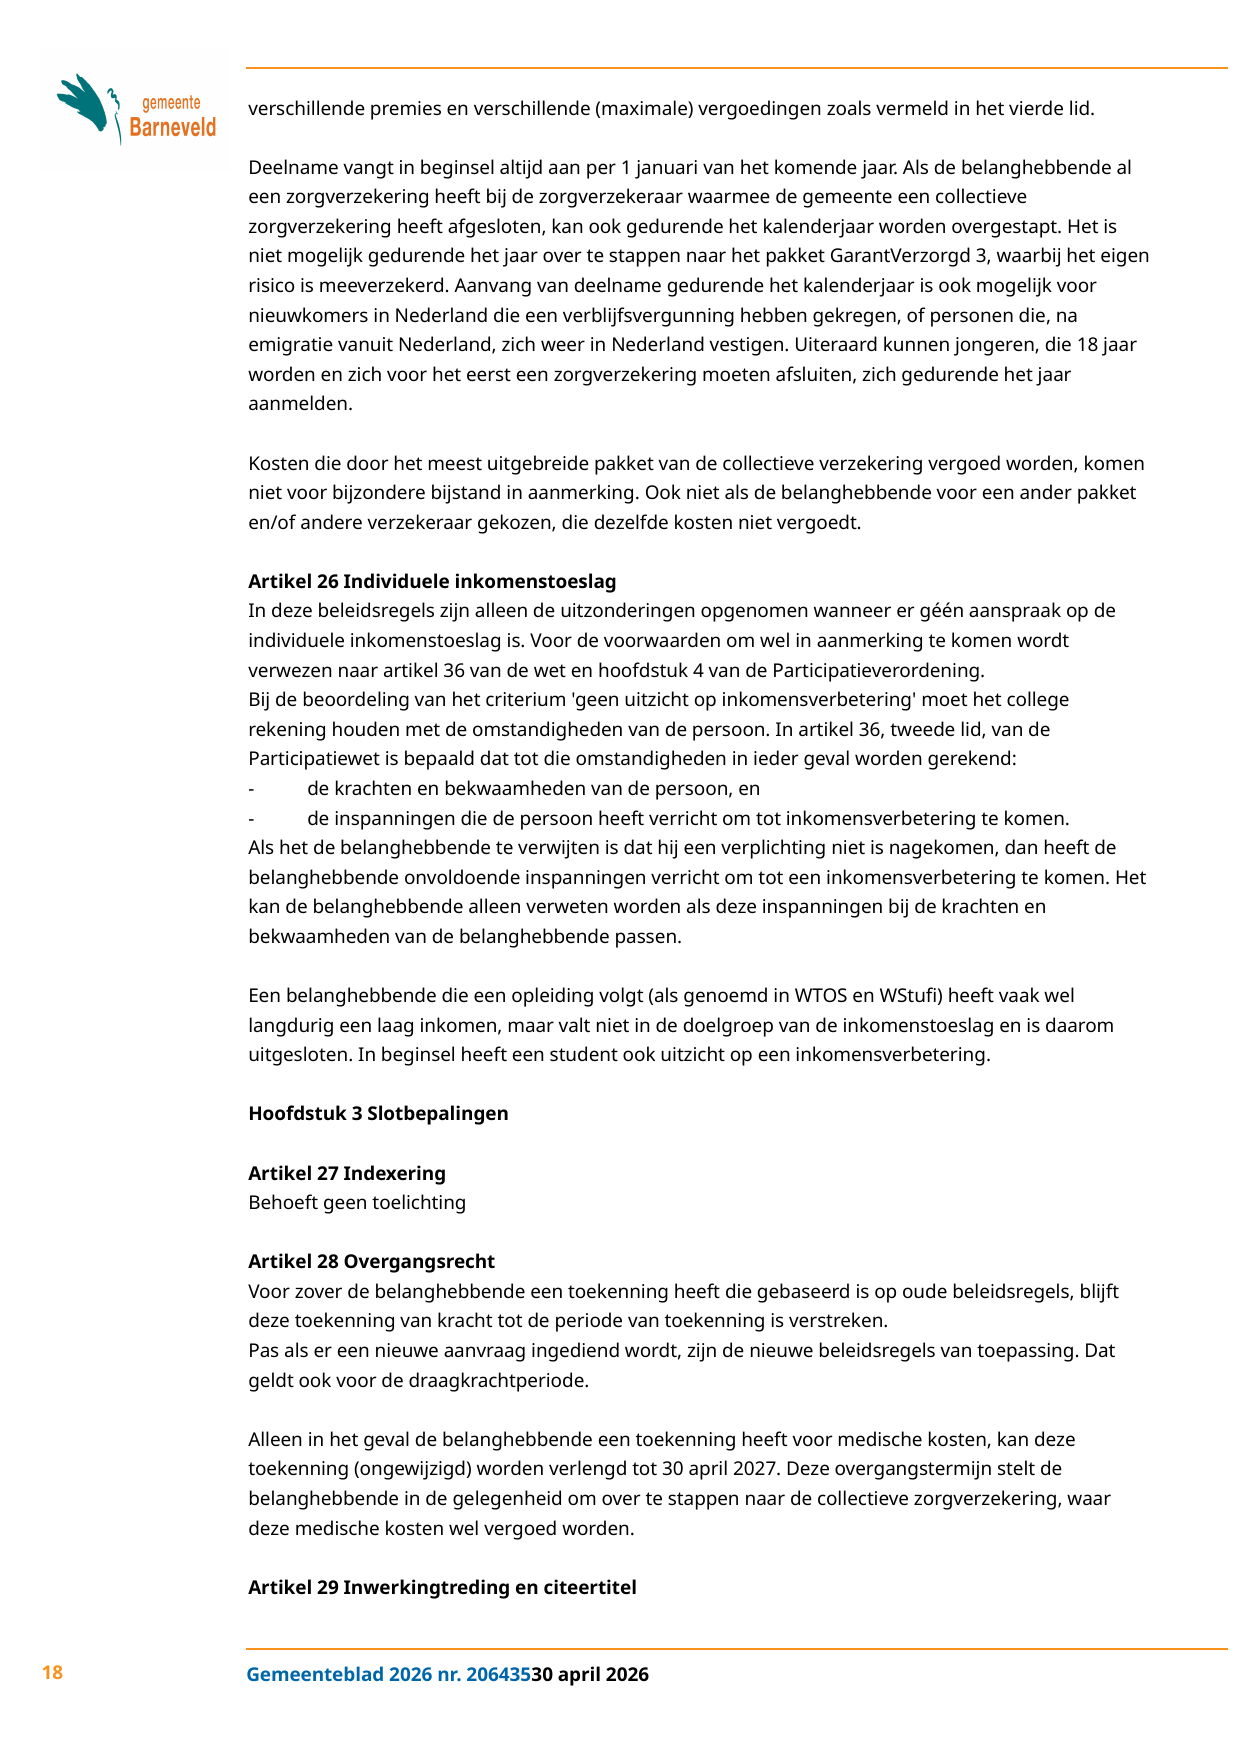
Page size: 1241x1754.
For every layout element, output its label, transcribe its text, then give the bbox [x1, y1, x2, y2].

text Artikel 29 Inwerkingtreding en citeertitel [248, 1574, 1152, 1600]
text Kosten die door het meest uitgebreide pakket van de collectieve verzekering vergoed worden, komen niet voor bijzondere bijstand in aanmerking. Ook niet als de belanghebbende voor een ander pakket en/of andere verzekeraar gekozen, die dezelfde kosten niet vergoedt. [248, 450, 1152, 535]
text Een belanghebbende die een opleiding volgt (als genoemd in WTOS en WStufi) heeft vaak wel langdurig een laag inkomen, maar valt niet in de doelgroep van de inkomenstoeslag en is daarom uitgesloten. In beginsel heeft een student ook uitzicht op een inkomensverbetering. [248, 982, 1152, 1067]
text Artikel 27 Indexering [248, 1160, 1152, 1186]
text Alleen in het geval de belanghebbende een toekenning heeft voor medische kosten, kan deze toekenning (ongewijzigd) worden verlengd tot 30 april 2027. Deze overgangstermijn stelt de belanghebbende in de gelegenheid om over te stappen naar de collectieve zorgverzekering, waar deze medische kosten wel vergoed worden. [248, 1426, 1152, 1541]
list de inspanningen die de persoon heeft verricht om tot inkomensverbetering te komen. [248, 805, 1152, 831]
list de krachten en bekwaamheden van de persoon, en [248, 775, 1152, 801]
picture [41, 47, 231, 172]
text Artikel 28 Overgangsrecht [248, 1248, 1152, 1274]
text Behoeft geen toelichting [248, 1189, 1152, 1215]
text Artikel 26 Individuele inkomenstoeslag [248, 568, 1152, 594]
text In deze beleidsregels zijn alleen de uitzonderingen opgenomen wanneer er géén aanspraak op de individuele inkomenstoeslag is. Voor de voorwaarden om wel in aanmerking te komen wordt verwezen naar artikel 36 van de wet en hoofdstuk 4 van de Participatieverordening. [248, 598, 1152, 683]
text Hoofdstuk 3 Slotbepalingen [248, 1101, 1152, 1126]
text Als het de belanghebbende te verwijten is dat hij een verplichting niet is nagekomen, dan heeft de belanghebbende onvoldoende inspanningen verricht om tot een inkomensverbetering te komen. Het kan de belanghebbende alleen verweten worden als deze inspanningen bij de krachten en bekwaamheden van de belanghebbende passen. [248, 834, 1152, 949]
text Deelname vangt in beginsel altijd aan per 1 januari van het komende jaar. Als de belanghebbende al een zorgverzekering heeft bij de zorgverzekeraar waarmee de gemeente een collectieve zorgverzekering heeft afgesloten, kan ook gedurende het kalenderjaar worden overgestapt. Het is niet mogelijk gedurende het jaar over te stappen naar het pakket GarantVerzorgd 3, waarbij het eigen risico is meeverzekerd. Aanvang van deelname gedurende het kalenderjaar is ook mogelijk voor nieuwkomers in Nederland die een verblijfsvergunning hebben gekregen, of personen die, na emigratie vanuit Nederland, zich weer in Nederland vestigen. Uiteraard kunnen jongeren, die 18 jaar worden en zich voor het eerst een zorgverzekering moeten afsluiten, zich gedurende het jaar aanmelden. [248, 154, 1152, 416]
text Bij de beoordeling van het criterium 'geen uitzicht op inkomensverbetering' moet het college rekening houden met de omstandigheden van de persoon. In artikel 36, tweede lid, van de Participatiewet is bepaald dat tot die omstandigheden in ieder geval worden gerekend: [248, 686, 1152, 771]
text Pas als er een nieuwe aanvraag ingediend wordt, zijn de nieuwe beleidsregels van toepassing. Dat geldt ook voor de draagkrachtperiode. [248, 1337, 1152, 1393]
text verschillende premies en verschillende (maximale) vergoedingen zoals vermeld in het vierde lid. [248, 95, 1152, 121]
text Voor zover de belanghebbende een toekenning heeft die gebaseerd is op oude beleidsregels, blijft deze toekenning van kracht tot de periode van toekenning is verstreken. [248, 1278, 1152, 1333]
